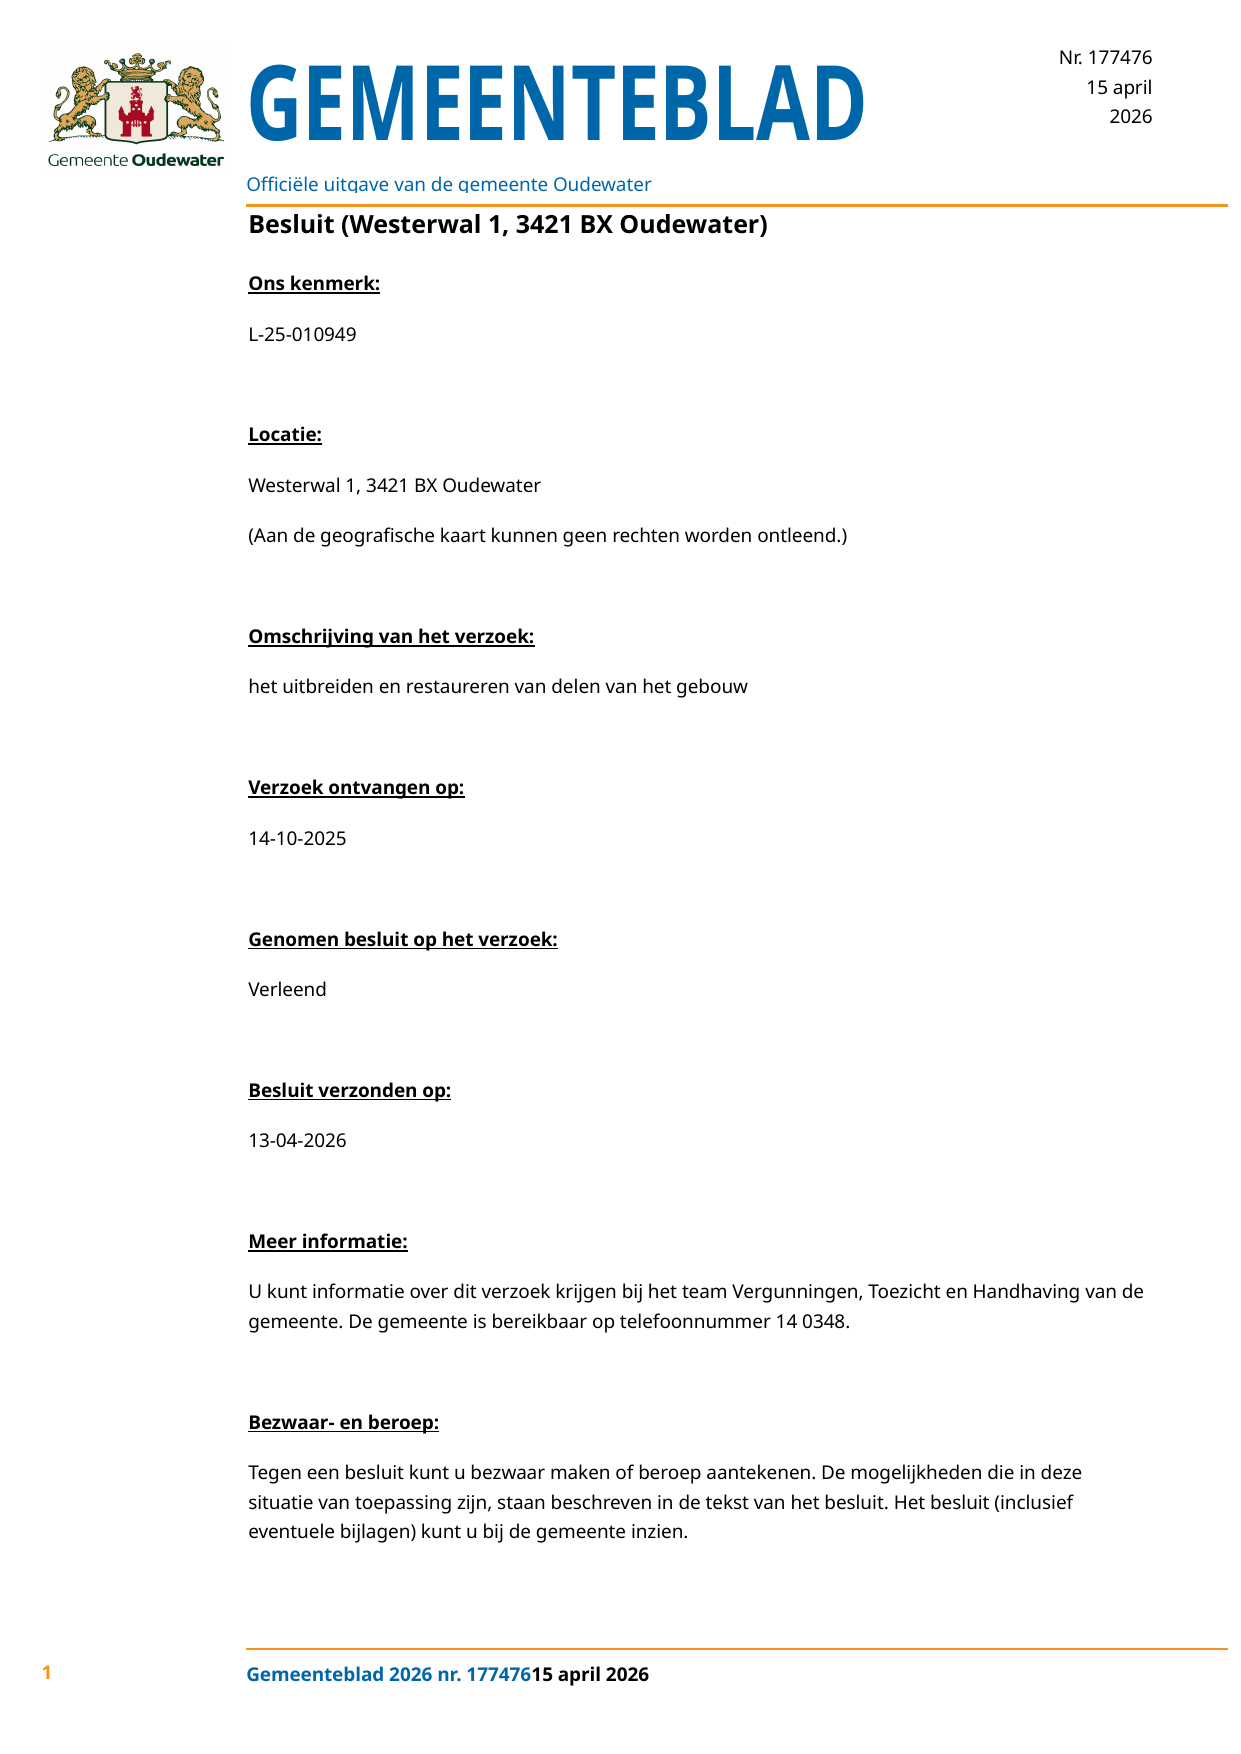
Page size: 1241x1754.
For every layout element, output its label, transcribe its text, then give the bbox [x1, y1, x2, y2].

text Verzoek ontvangen op: [248, 774, 1152, 800]
text U kunt informatie over dit verzoek krijgen bij het team Vergunningen, Toezicht en Handhaving van de gemeente. De gemeente is bereikbaar op telefoonnummer 14 0348. [248, 1279, 1152, 1334]
text Ons kenmerk: [248, 270, 1152, 296]
text (Aan de geografische kaart kunnen geen rechten worden ontleend.) [248, 522, 1152, 548]
text Meer informatie: [248, 1228, 1152, 1254]
text Verleend [248, 976, 1152, 1002]
text Locatie: [248, 422, 1152, 447]
text het uitbreiden en restaureren van delen van het gebouw [248, 674, 1152, 699]
text Bezwaar- en beroep: [248, 1409, 1152, 1435]
text Genomen besluit op het verzoek: [248, 926, 1152, 951]
text L-25-010949 [248, 321, 1152, 346]
text Omschrijving van het verzoek: [248, 623, 1152, 649]
text Besluit verzonden op: [248, 1077, 1152, 1103]
picture [41, 47, 231, 172]
text Tegen een besluit kunt u bezwaar maken of beroep aantekenen. De mogelijkheden die in deze situatie van toepassing zijn, staan beschreven in de tekst van het besluit. Het besluit (inclusief eventuele bijlagen) kunt u bij de gemeente inzien. [248, 1459, 1152, 1544]
text 14-10-2025 [248, 825, 1152, 851]
text 13-04-2026 [248, 1127, 1152, 1153]
text Besluit (Westerwal 1, 3421 BX Oudewater) [248, 207, 1152, 241]
text Westerwal 1, 3421 BX Oudewater [248, 472, 1152, 498]
